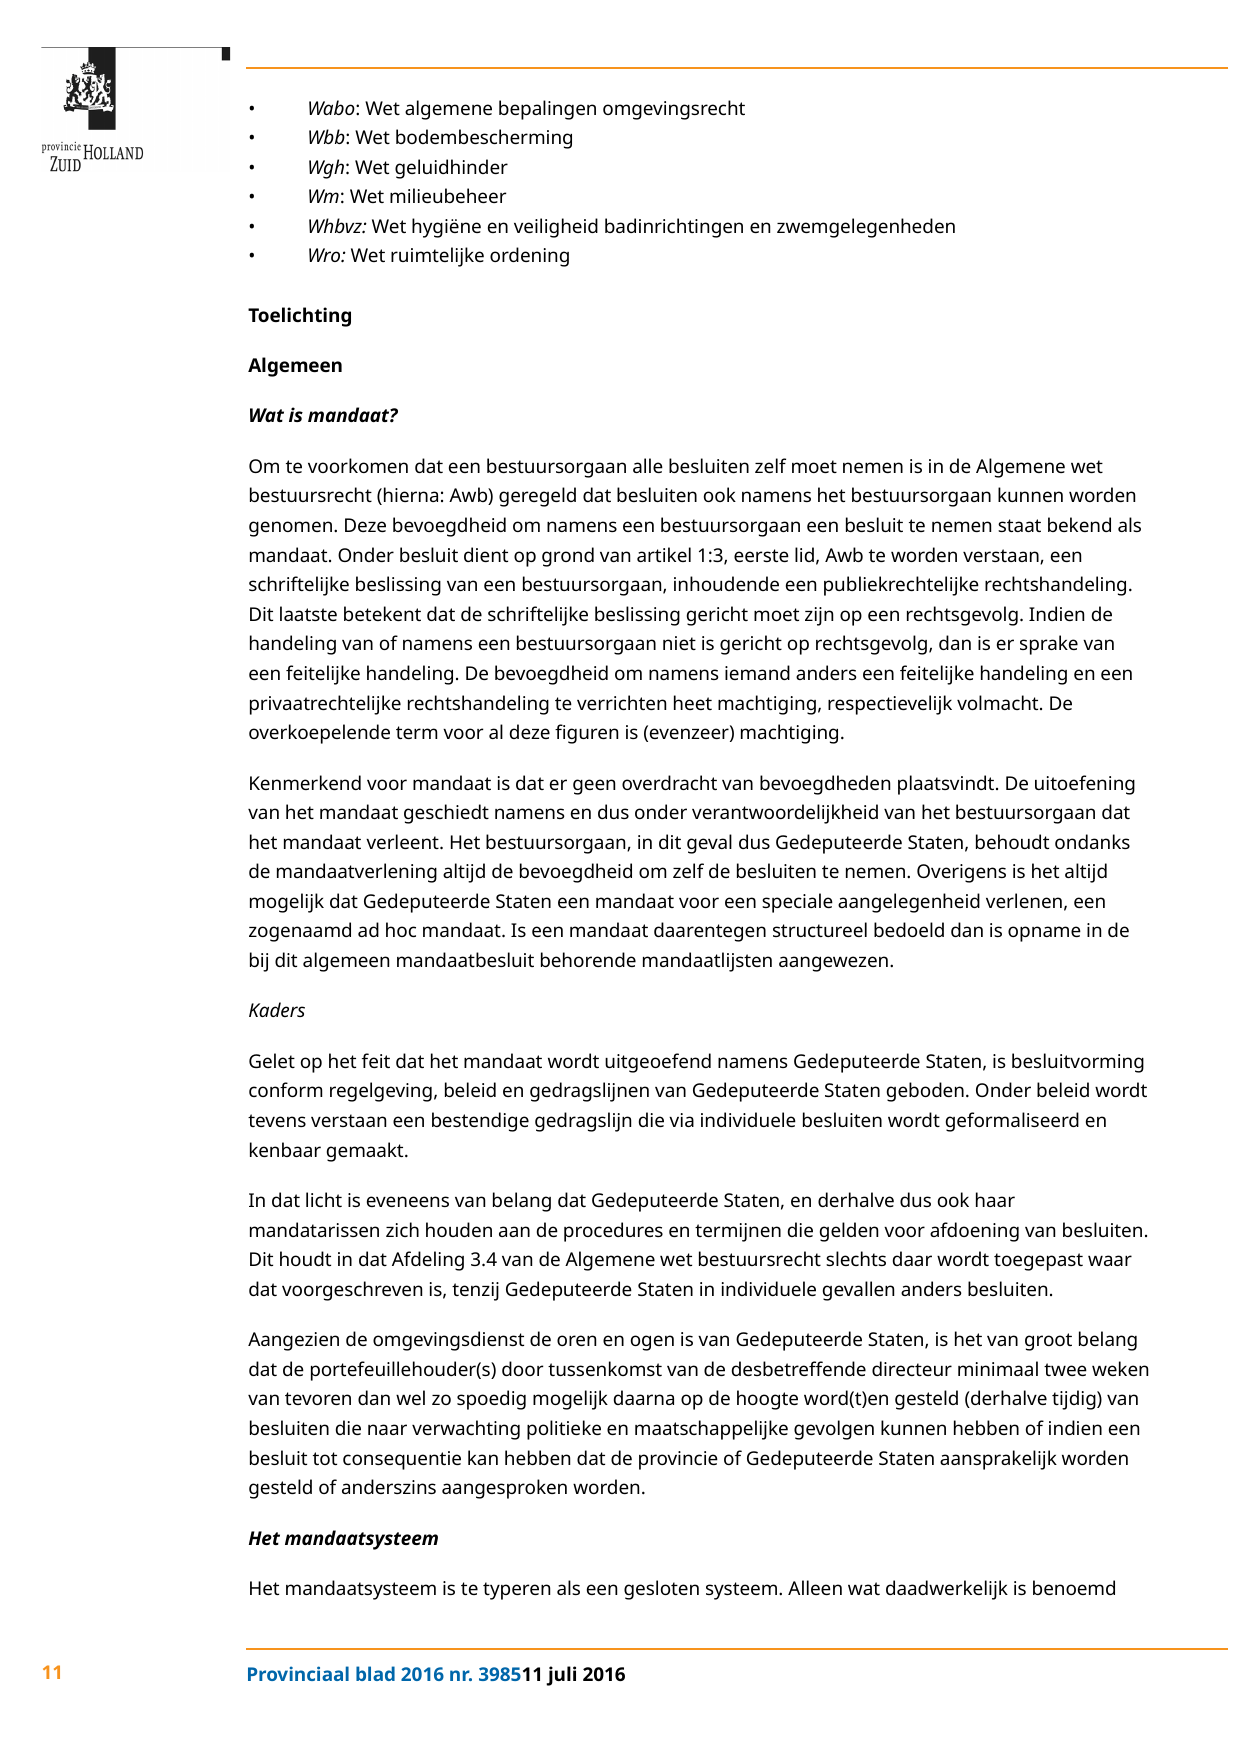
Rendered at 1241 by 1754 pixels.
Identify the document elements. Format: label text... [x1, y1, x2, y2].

list Wabo: Wet algemene bepalingen omgevingsrecht [248, 95, 1152, 121]
text Kaders [248, 998, 1152, 1023]
text Wat is mandaat? [248, 403, 1152, 428]
list Wgh: Wet geluidhinder [248, 154, 1152, 180]
list Whbvz: Wet hygiëne en veiligheid badinrichtingen en zwemgelegenheden [248, 213, 1152, 239]
text Kenmerkend voor mandaat is dat er geen overdracht van bevoegdheden plaatsvindt. De uitoefening van het mandaat geschiedt namens en dus onder verantwoordelijkheid van het bestuursorgaan dat het mandaat verleent. Het bestuursorgaan, in dit geval dus Gedeputeerde Staten, behoudt ondanks de mandaatverlening altijd de bevoegdheid om zelf de besluiten te nemen. Overigens is het altijd mogelijk dat Gedeputeerde Staten een mandaat voor een speciale aangelegenheid verlenen, een zogenaamd ad hoc mandaat. Is een mandaat daarentegen structureel bedoeld dan is opname in de bij dit algemeen mandaatbesluit behorende mandaatlijsten aangewezen. [248, 770, 1152, 973]
text Het mandaatsysteem is te typeren als een gesloten systeem. Alleen wat daadwerkelijk is benoemd [248, 1575, 1152, 1601]
text Gelet op het feit dat het mandaat wordt uitgeoefend namens Gedeputeerde Staten, is besluitvorming conform regelgeving, beleid en gedragslijnen van Gedeputeerde Staten geboden. Onder beleid wordt tevens verstaan een bestendige gedragslijn die via individuele besluiten wordt geformaliseerd en kenbaar gemaakt. [248, 1048, 1152, 1163]
text Aangezien de omgevingsdienst de oren en ogen is van Gedeputeerde Staten, is het van groot belang dat de portefeuillehouder(s) door tussenkomst van de desbetreffende directeur minimaal twee weken van tevoren dan wel zo spoedig mogelijk daarna op de hoogte word(t)en gesteld (derhalve tijdig) van besluiten die naar verwachting politieke en maatschappelijke gevolgen kunnen hebben of indien een besluit tot consequentie kan hebben dat de provincie of Gedeputeerde Staten aansprakelijk worden gesteld of anderszins aangesproken worden. [248, 1326, 1152, 1500]
text Het mandaatsysteem [248, 1525, 1152, 1551]
picture [41, 47, 231, 172]
list Wro: Wet ruimtelijke ordening [248, 243, 1152, 268]
text Om te voorkomen dat een bestuursorgaan alle besluiten zelf moet nemen is in de Algemene wet bestuursrecht (hierna: Awb) geregeld dat besluiten ook namens het bestuursorgaan kunnen worden genomen. Deze bevoegdheid om namens een bestuursorgaan een besluit te nemen staat bekend als mandaat. Onder besluit dient op grond van artikel 1:3, eerste lid, Awb te worden verstaan, een schriftelijke beslissing van een bestuursorgaan, inhoudende een publiekrechtelijke rechtshandeling. Dit laatste betekent dat de schriftelijke beslissing gericht moet zijn op een rechtsgevolg. Indien de handeling van of namens een bestuursorgaan niet is gericht op rechtsgevolg, dan is er sprake van een feitelijke handeling. De bevoegdheid om namens iemand anders een feitelijke handeling en een privaatrechtelijke rechtshandeling te verrichten heet machtiging, respectievelijk volmacht. De overkoepelende term voor al deze figuren is (evenzeer) machtiging. [248, 453, 1152, 745]
text Toelichting [248, 302, 1152, 328]
text In dat licht is eveneens van belang dat Gedeputeerde Staten, en derhalve dus ook haar mandatarissen zich houden aan de procedures en termijnen die gelden voor afdoening van besluiten. Dit houdt in dat Afdeling 3.4 van de Algemene wet bestuursrecht slechts daar wordt toegepast waar dat voorgeschreven is, tenzij Gedeputeerde Staten in individuele gevallen anders besluiten. [248, 1187, 1152, 1302]
list Wm: Wet milieubeheer [248, 183, 1152, 209]
text Algemeen [248, 352, 1152, 378]
list Wbb: Wet bodembescherming [248, 124, 1152, 150]
